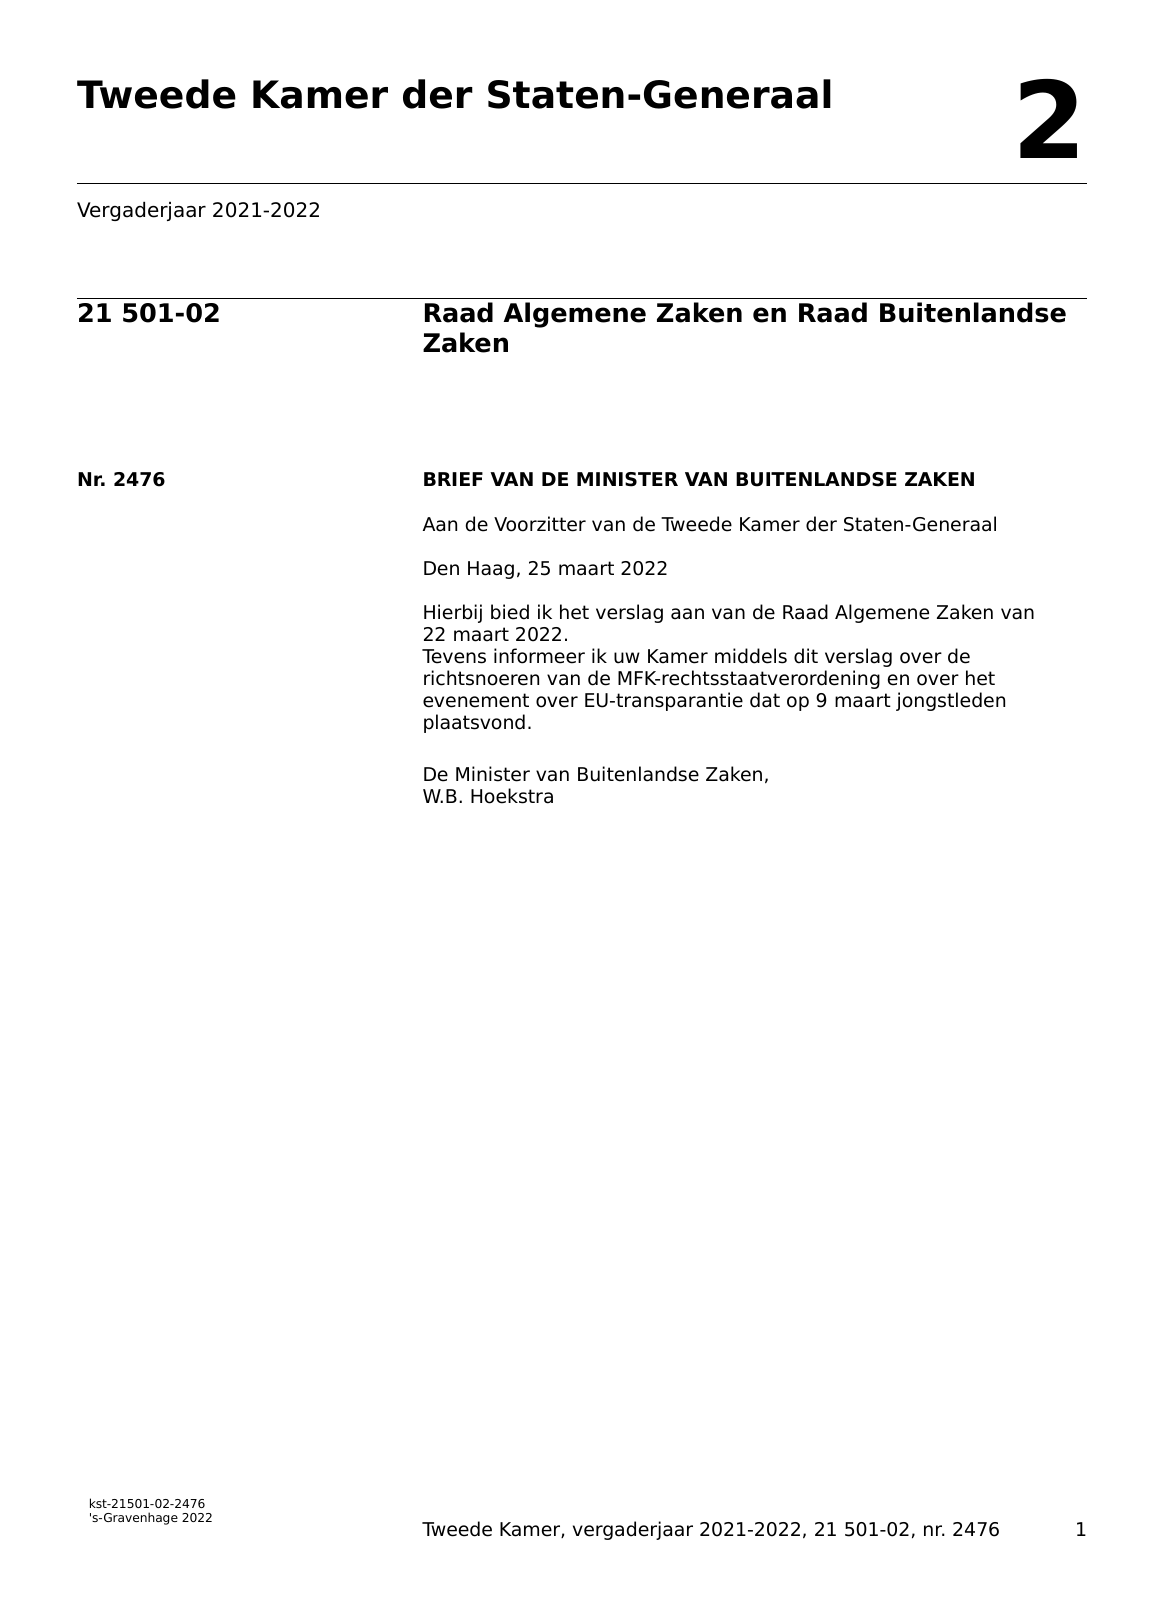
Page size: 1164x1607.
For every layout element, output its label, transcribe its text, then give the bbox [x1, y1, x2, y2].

subtitle 21 501-02 Raad Algemene Zaken en Raad Buitenlandse Zaken [77, 299, 1087, 358]
text Den Haag, 25 maart 2022 [422, 558, 1087, 580]
text kst-21501-02-2476 [88, 1497, 323, 1511]
text 's-Gravenhage 2022 [88, 1511, 323, 1525]
text Tevens informeer ik uw Kamer middels dit verslag over de richtsnoeren van de MFK-rechtsstaatverordening en over het evenement over EU-transparantie dat op 9 maart jongstleden plaatsvond. [422, 646, 1087, 734]
table_cell Vergaderjaar 2021-2022 [77, 184, 1087, 298]
subtitle Nr. 2476 BRIEF VAN DE MINISTER VAN BUITENLANDSE ZAKEN [77, 469, 1087, 491]
text De Minister van Buitenlandse Zaken, W.B. Hoekstra [422, 764, 1087, 808]
table_header Tweede Kamer der Staten-Generaal [77, 59, 886, 183]
text Aan de Voorzitter van de Tweede Kamer der Staten-Generaal [422, 513, 1087, 536]
text Hierbij bied ik het verslag aan van de Raad Algemene Zaken van 22 maart 2022. [422, 602, 1087, 646]
table_header 2 [886, 59, 1087, 183]
